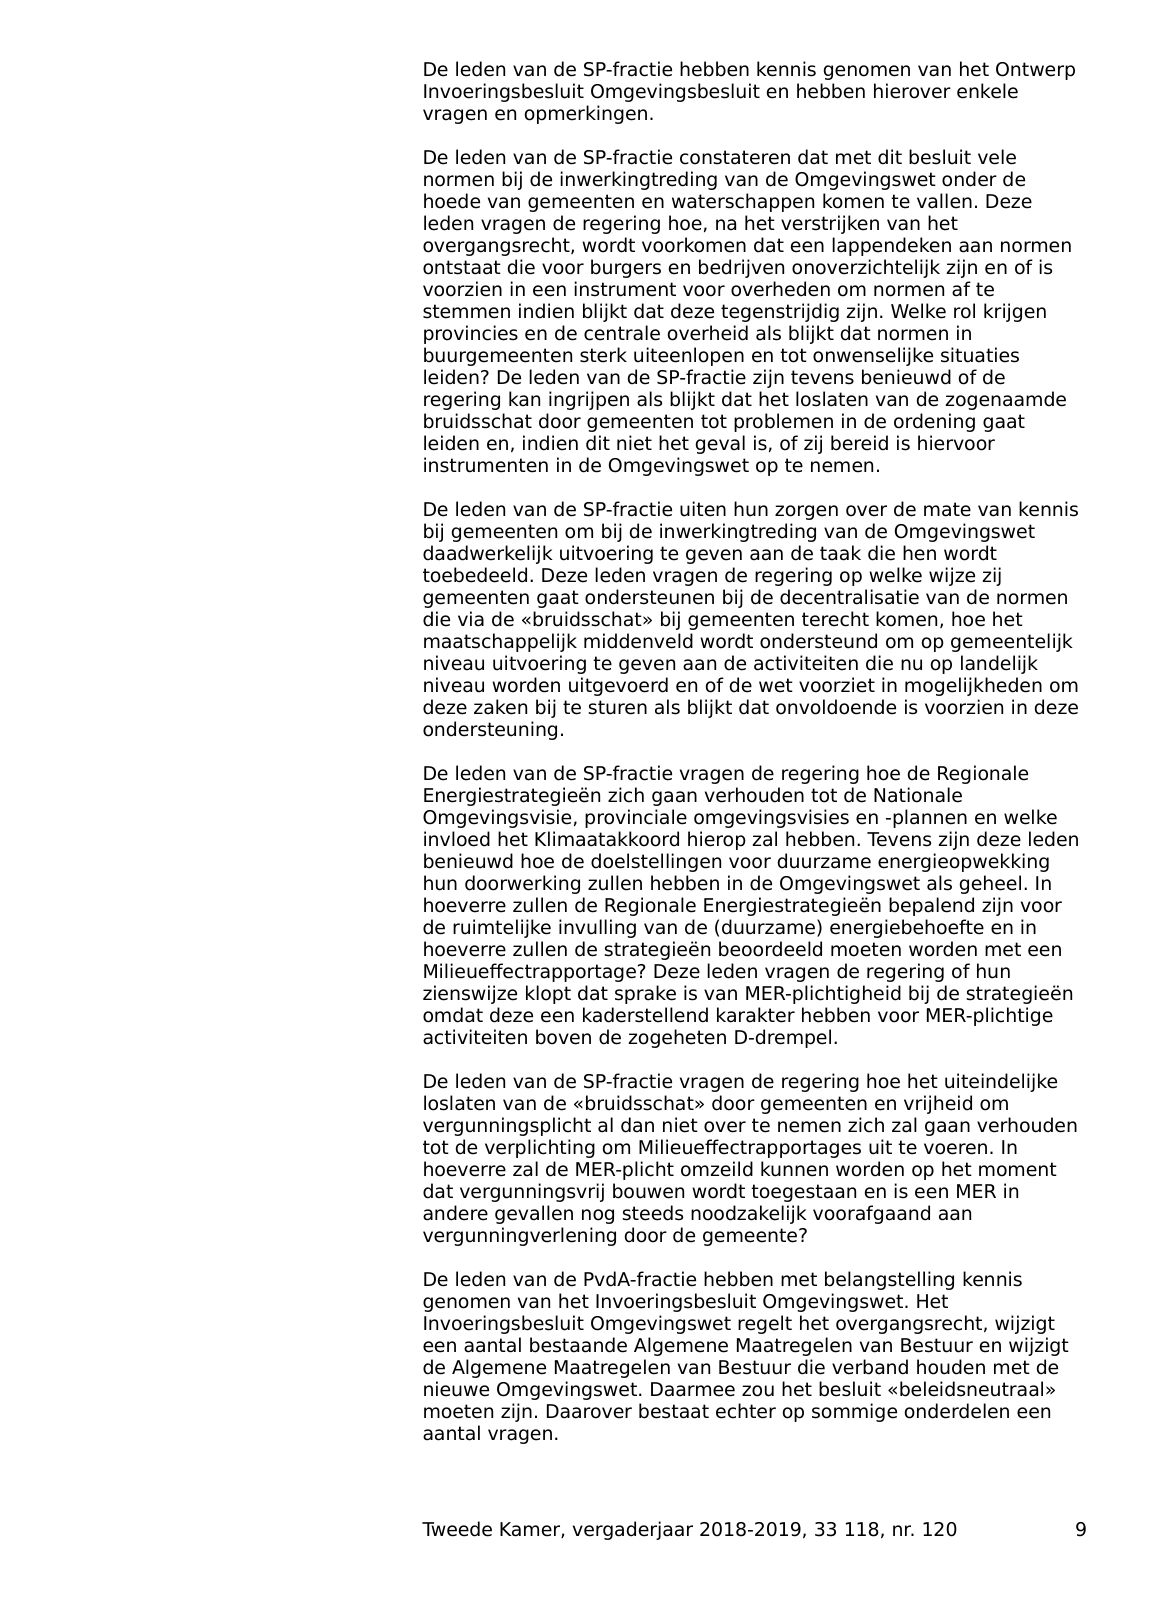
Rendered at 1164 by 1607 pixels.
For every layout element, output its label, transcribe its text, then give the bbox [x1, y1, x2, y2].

text De leden van de SP-fractie vragen de regering hoe het uiteindelijke loslaten van de «bruidsschat» door gemeenten en vrijheid om vergunningsplicht al dan niet over te nemen zich zal gaan verhouden tot de verplichting om Milieueffectrapportages uit te voeren. In hoeverre zal de MER-plicht omzeild kunnen worden op het moment dat vergunningsvrij bouwen wordt toegestaan en is een MER in andere gevallen nog steeds noodzakelijk voorafgaand aan vergunningverlening door de gemeente? [422, 1071, 1087, 1247]
text De leden van de SP-fractie constateren dat met dit besluit vele normen bij de inwerkingtreding van de Omgevingswet onder de hoede van gemeenten en waterschappen komen te vallen. Deze leden vragen de regering hoe, na het verstrijken van het overgangsrecht, wordt voorkomen dat een lappendeken aan normen ontstaat die voor burgers en bedrijven onoverzichtelijk zijn en of is voorzien in een instrument voor overheden om normen af te stemmen indien blijkt dat deze tegenstrijdig zijn. Welke rol krijgen provincies en de centrale overheid als blijkt dat normen in buurgemeenten sterk uiteenlopen en tot onwenselijke situaties leiden? De leden van de SP-fractie zijn tevens benieuwd of de regering kan ingrijpen als blijkt dat het loslaten van de zogenaamde bruidsschat door gemeenten tot problemen in de ordening gaat leiden en, indien dit niet het geval is, of zij bereid is hiervoor instrumenten in de Omgevingswet op te nemen. [422, 147, 1087, 477]
text De leden van de PvdA-fractie hebben met belangstelling kennis genomen van het Invoeringsbesluit Omgevingswet. Het Invoeringsbesluit Omgevingswet regelt het overgangsrecht, wijzigt een aantal bestaande Algemene Maatregelen van Bestuur en wijzigt de Algemene Maatregelen van Bestuur die verband houden met de nieuwe Omgevingswet. Daarmee zou het besluit «beleidsneutraal» moeten zijn. Daarover bestaat echter op sommige onderdelen een aantal vragen. [422, 1269, 1087, 1445]
text De leden van de SP-fractie hebben kennis genomen van het Ontwerp Invoeringsbesluit Omgevingsbesluit en hebben hierover enkele vragen en opmerkingen. [422, 59, 1087, 125]
text De leden van de SP-fractie vragen de regering hoe de Regionale Energiestrategieën zich gaan verhouden tot de Nationale Omgevingsvisie, provinciale omgevingsvisies en -plannen en welke invloed het Klimaatakkoord hierop zal hebben. Tevens zijn deze leden benieuwd hoe de doelstellingen voor duurzame energieopwekking hun doorwerking zullen hebben in de Omgevingswet als geheel. In hoeverre zullen de Regionale Energiestrategieën bepalend zijn voor de ruimtelijke invulling van de (duurzame) energiebehoefte en in hoeverre zullen de strategieën beoordeeld moeten worden met een Milieueffectrapportage? Deze leden vragen de regering of hun zienswijze klopt dat sprake is van MER-plichtigheid bij de strategieën omdat deze een kaderstellend karakter hebben voor MER-plichtige activiteiten boven de zogeheten D-drempel. [422, 763, 1087, 1049]
text De leden van de SP-fractie uiten hun zorgen over de mate van kennis bij gemeenten om bij de inwerkingtreding van de Omgevingswet daadwerkelijk uitvoering te geven aan de taak die hen wordt toebedeeld. Deze leden vragen de regering op welke wijze zij gemeenten gaat ondersteunen bij de decentralisatie van de normen die via de «bruidsschat» bij gemeenten terecht komen, hoe het maatschappelijk middenveld wordt ondersteund om op gemeentelijk niveau uitvoering te geven aan de activiteiten die nu op landelijk niveau worden uitgevoerd en of de wet voorziet in mogelijkheden om deze zaken bij te sturen als blijkt dat onvoldoende is voorzien in deze ondersteuning. [422, 499, 1087, 741]
